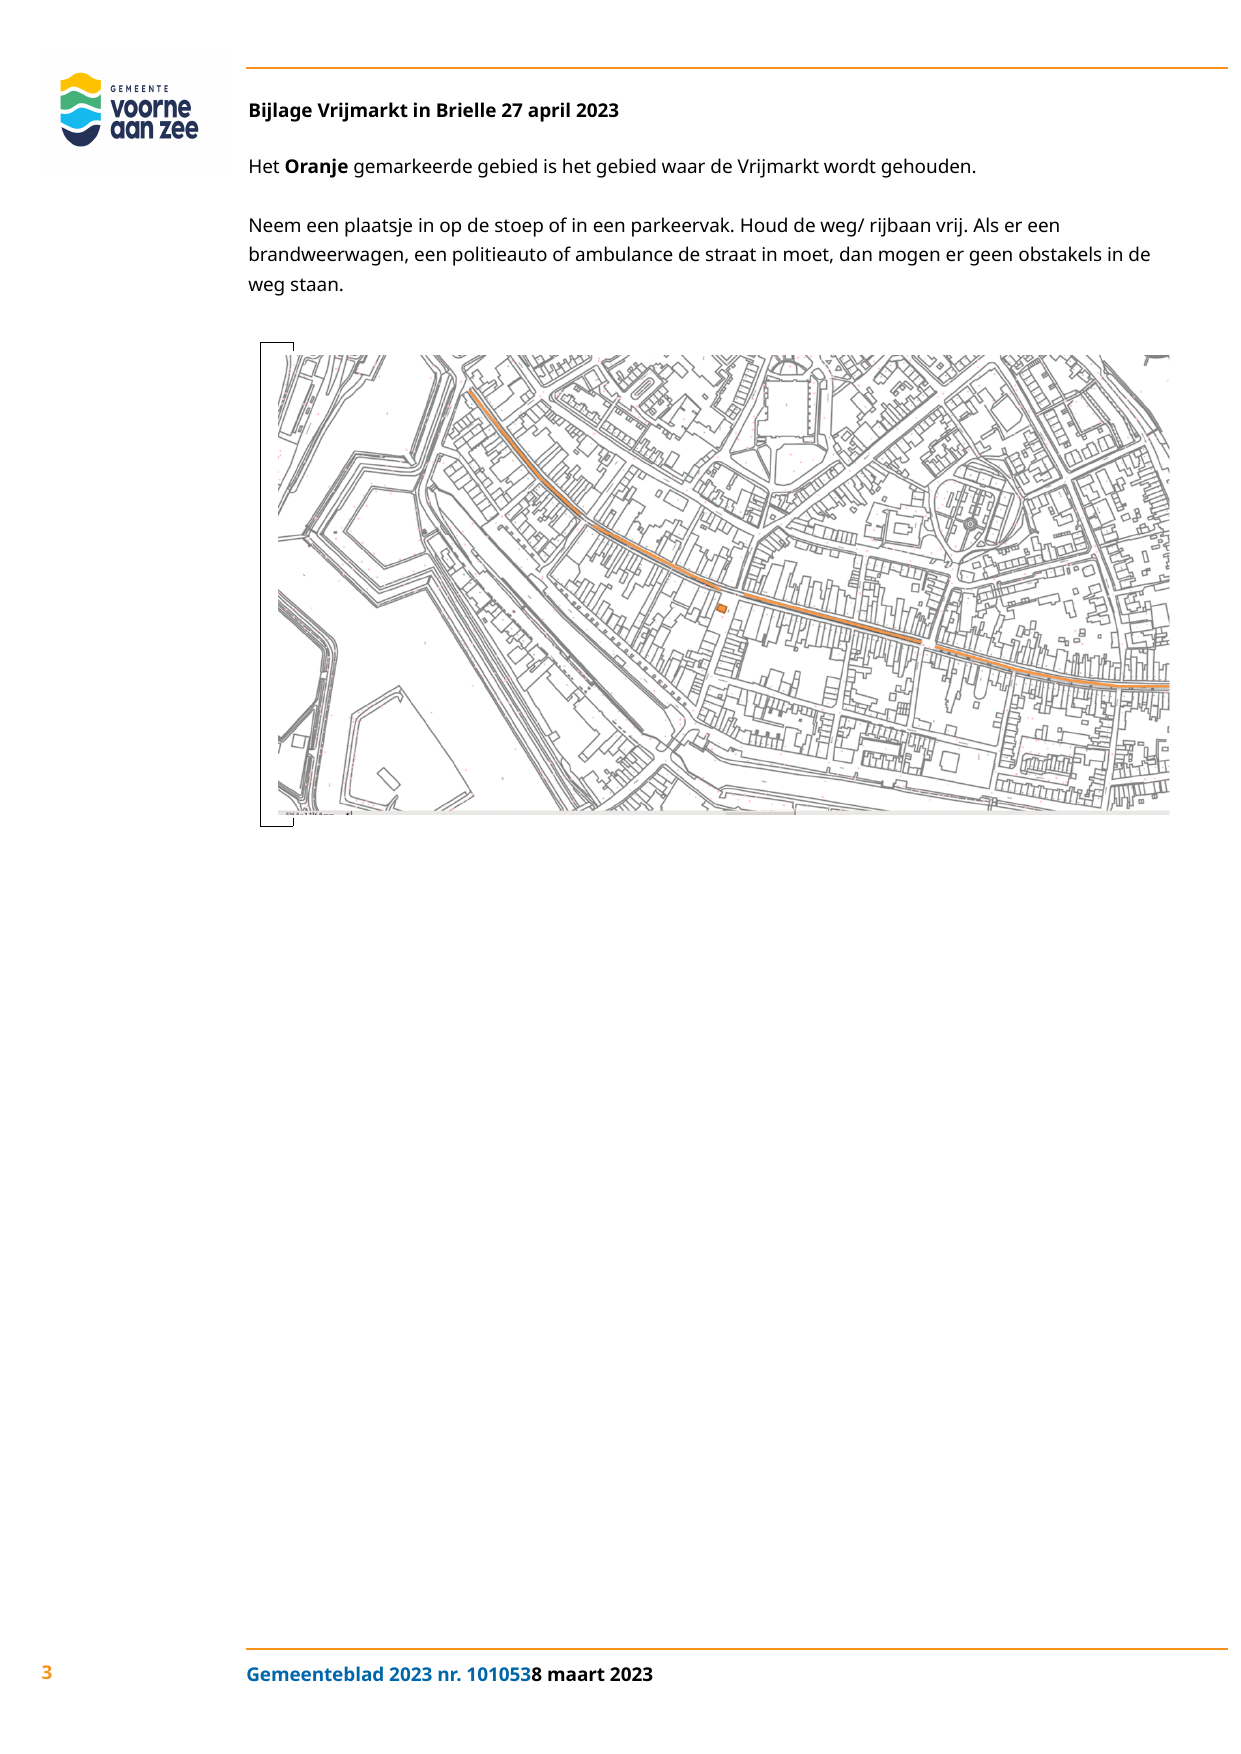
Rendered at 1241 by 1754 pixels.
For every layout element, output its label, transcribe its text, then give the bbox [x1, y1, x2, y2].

text Het Oranje gemarkeerde gebied is het gebied waar de Vrijmarkt wordt gehouden. [248, 153, 1152, 179]
text Neem een plaatsje in op de stoep of in een parkeervak. Houd de weg/ rijbaan vrij. Als er een brandweerwagen, een politieauto of ambulance de straat in moet, dan mogen er geen obstakels in de weg staan. [248, 212, 1152, 297]
picture [41, 47, 231, 172]
text Bijlage Vrijmarkt in Brielle 27 april 2023 [248, 95, 1152, 123]
picture [268, 351, 1173, 818]
